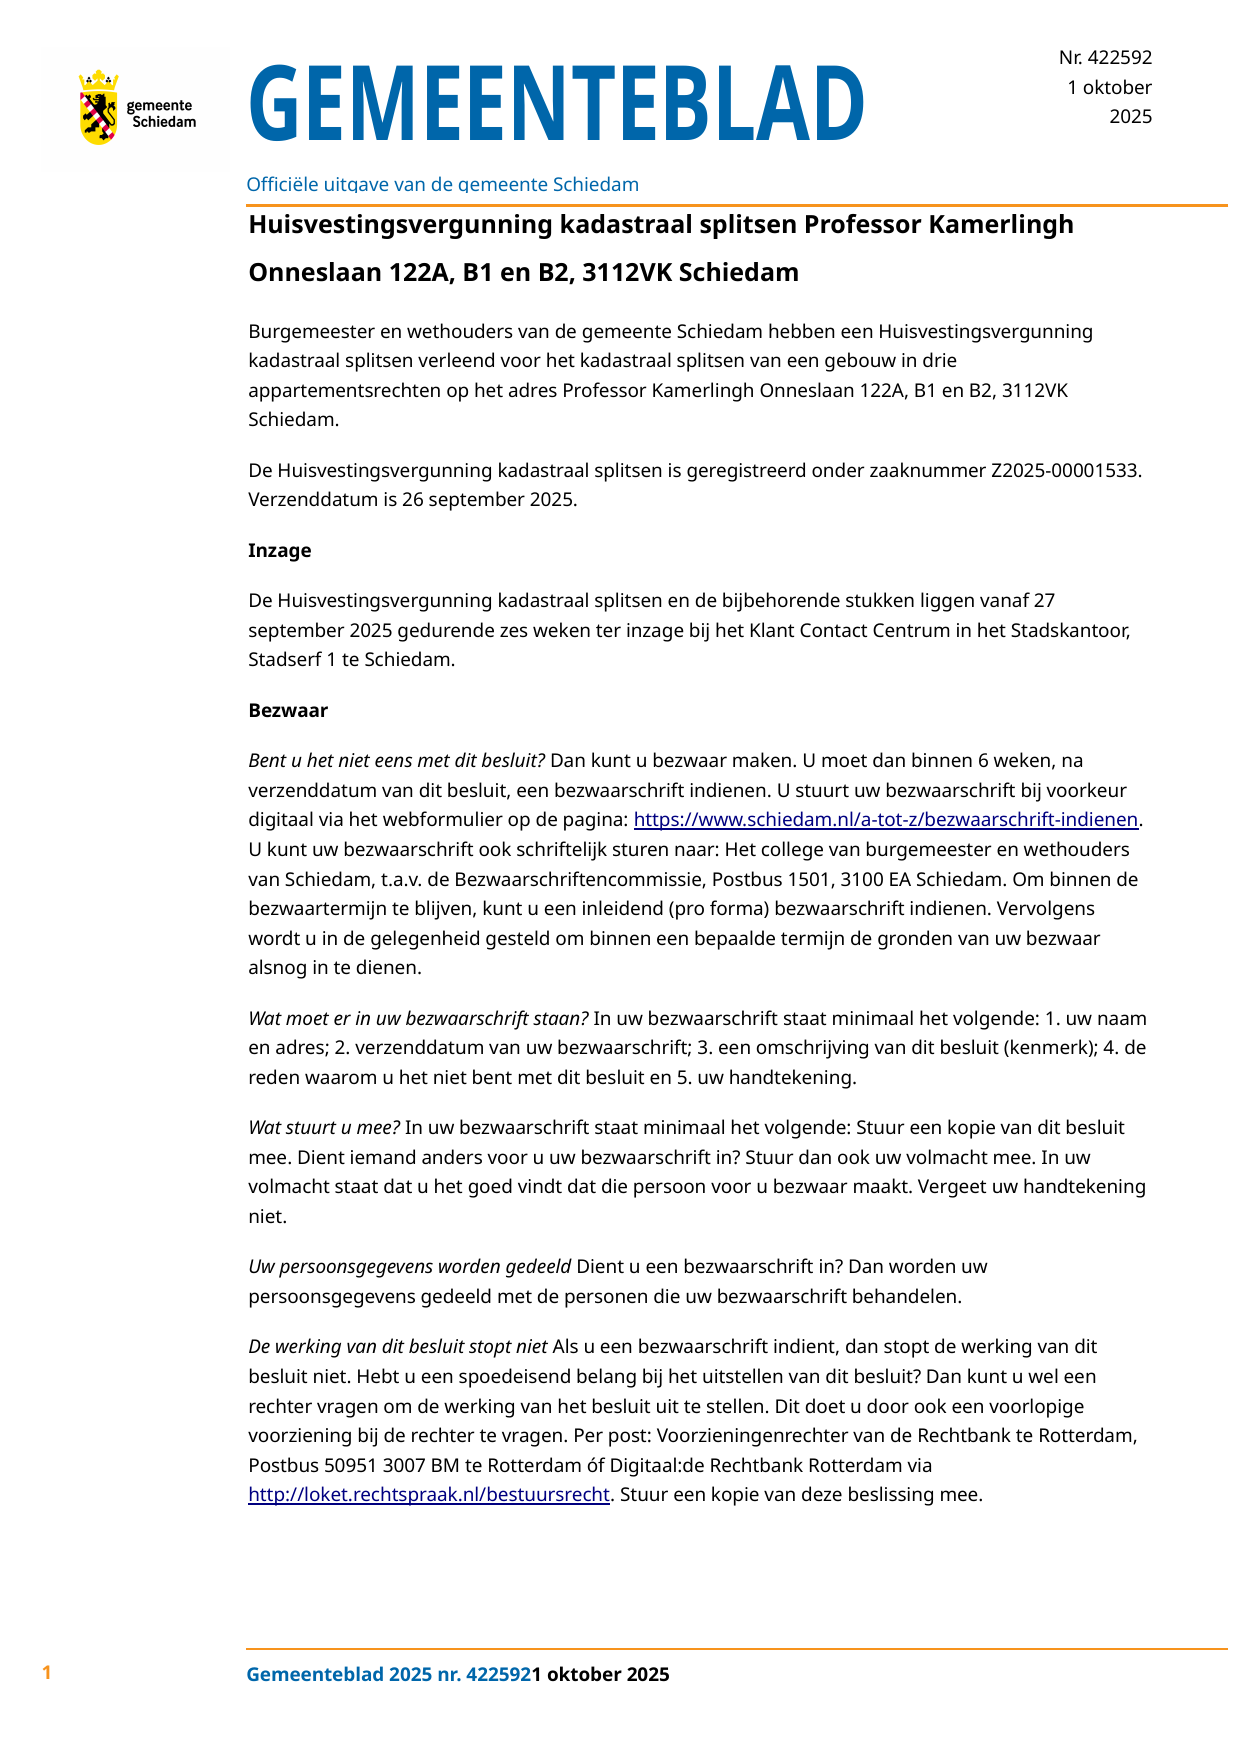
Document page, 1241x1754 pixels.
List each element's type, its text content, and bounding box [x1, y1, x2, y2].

text Bent u het niet eens met dit besluit? Dan kunt u bezwaar maken. U moet dan binnen 6 weken, na verzenddatum van dit besluit, een bezwaarschrift indienen. U stuurt uw bezwaarschrift bij voorkeur digitaal via het webformulier op de pagina: https://www.schiedam.nl/a-tot-z/bezwaarschrift-indienen. U kunt uw bezwaarschrift ook schriftelijk sturen naar: Het college van burgemeester en wethouders van Schiedam, t.a.v. de Bezwaarschriftencommissie, Postbus 1501, 3100 EA Schiedam. Om binnen de bezwaartermijn te blijven, kunt u een inleidend (pro forma) bezwaarschrift indienen. Vervolgens wordt u in de gelegenheid gesteld om binnen een bepaalde termijn de gronden van uw bezwaar alsnog in te dienen. [248, 747, 1152, 980]
text De werking van dit besluit stopt niet Als u een bezwaarschrift indient, dan stopt de werking van dit besluit niet. Hebt u een spoedeisend belang bij het uitstellen van dit besluit? Dan kunt u wel een rechter vragen om de werking van het besluit uit te stellen. Dit doet u door ook een voorlopige voorziening bij de rechter te vragen. Per post: Voorzieningenrechter van de Rechtbank te Rotterdam, Postbus 50951 3007 BM te Rotterdam óf Digitaal:de Rechtbank Rotterdam via http://loket.rechtspraak.nl/bestuursrecht. Stuur een kopie van deze beslissing mee. [248, 1334, 1152, 1507]
text Wat stuurt u mee? In uw bezwaarschrift staat minimaal het volgende: Stuur een kopie van dit besluit mee. Dient iemand anders voor u uw bezwaarschrift in? Stuur dan ook uw volmacht mee. In uw volmacht staat dat u het goed vindt dat die persoon voor u bezwaar maakt. Vergeet uw handtekening niet. [248, 1114, 1152, 1229]
text De Huisvestingsvergunning kadastraal splitsen en de bijbehorende stukken liggen vanaf 27 september 2025 gedurende zes weken ter inzage bij het Klant Contact Centrum in het Stadskantoor, Stadserf 1 te Schiedam. [248, 587, 1152, 672]
text Uw persoonsgegevens worden gedeeld Dient u een bezwaarschrift in? Dan worden uw persoonsgegevens gedeeld met de personen die uw bezwaarschrift behandelen. [248, 1254, 1152, 1309]
text Burgemeester en wethouders van de gemeente Schiedam hebben een Huisvestingsvergunning kadastraal splitsen verleend voor het kadastraal splitsen van een gebouw in drie appartementsrechten op het adres Professor Kamerlingh Onneslaan 122A, B1 en B2, 3112VK Schiedam. [248, 318, 1152, 432]
text Bezwaar [248, 697, 1152, 723]
text De Huisvestingsvergunning kadastraal splitsen is geregistreerd onder zaaknummer Z2025-00001533. Verzenddatum is 26 september 2025. [248, 457, 1152, 512]
text Wat moet er in uw bezwaarschrift staan? In uw bezwaarschrift staat minimaal het volgende: 1. uw naam en adres; 2. verzenddatum van uw bezwaarschrift; 3. een omschrijving van dit besluit (kenmerk); 4. de reden waarom u het niet bent met dit besluit en 5. uw handtekening. [248, 1005, 1152, 1090]
picture [41, 47, 231, 172]
text Inzage [248, 537, 1152, 563]
text Huisvestingsvergunning kadastraal splitsen Professor Kamerlingh Onneslaan 122A, B1 en B2, 3112VK Schiedam [248, 207, 1152, 288]
